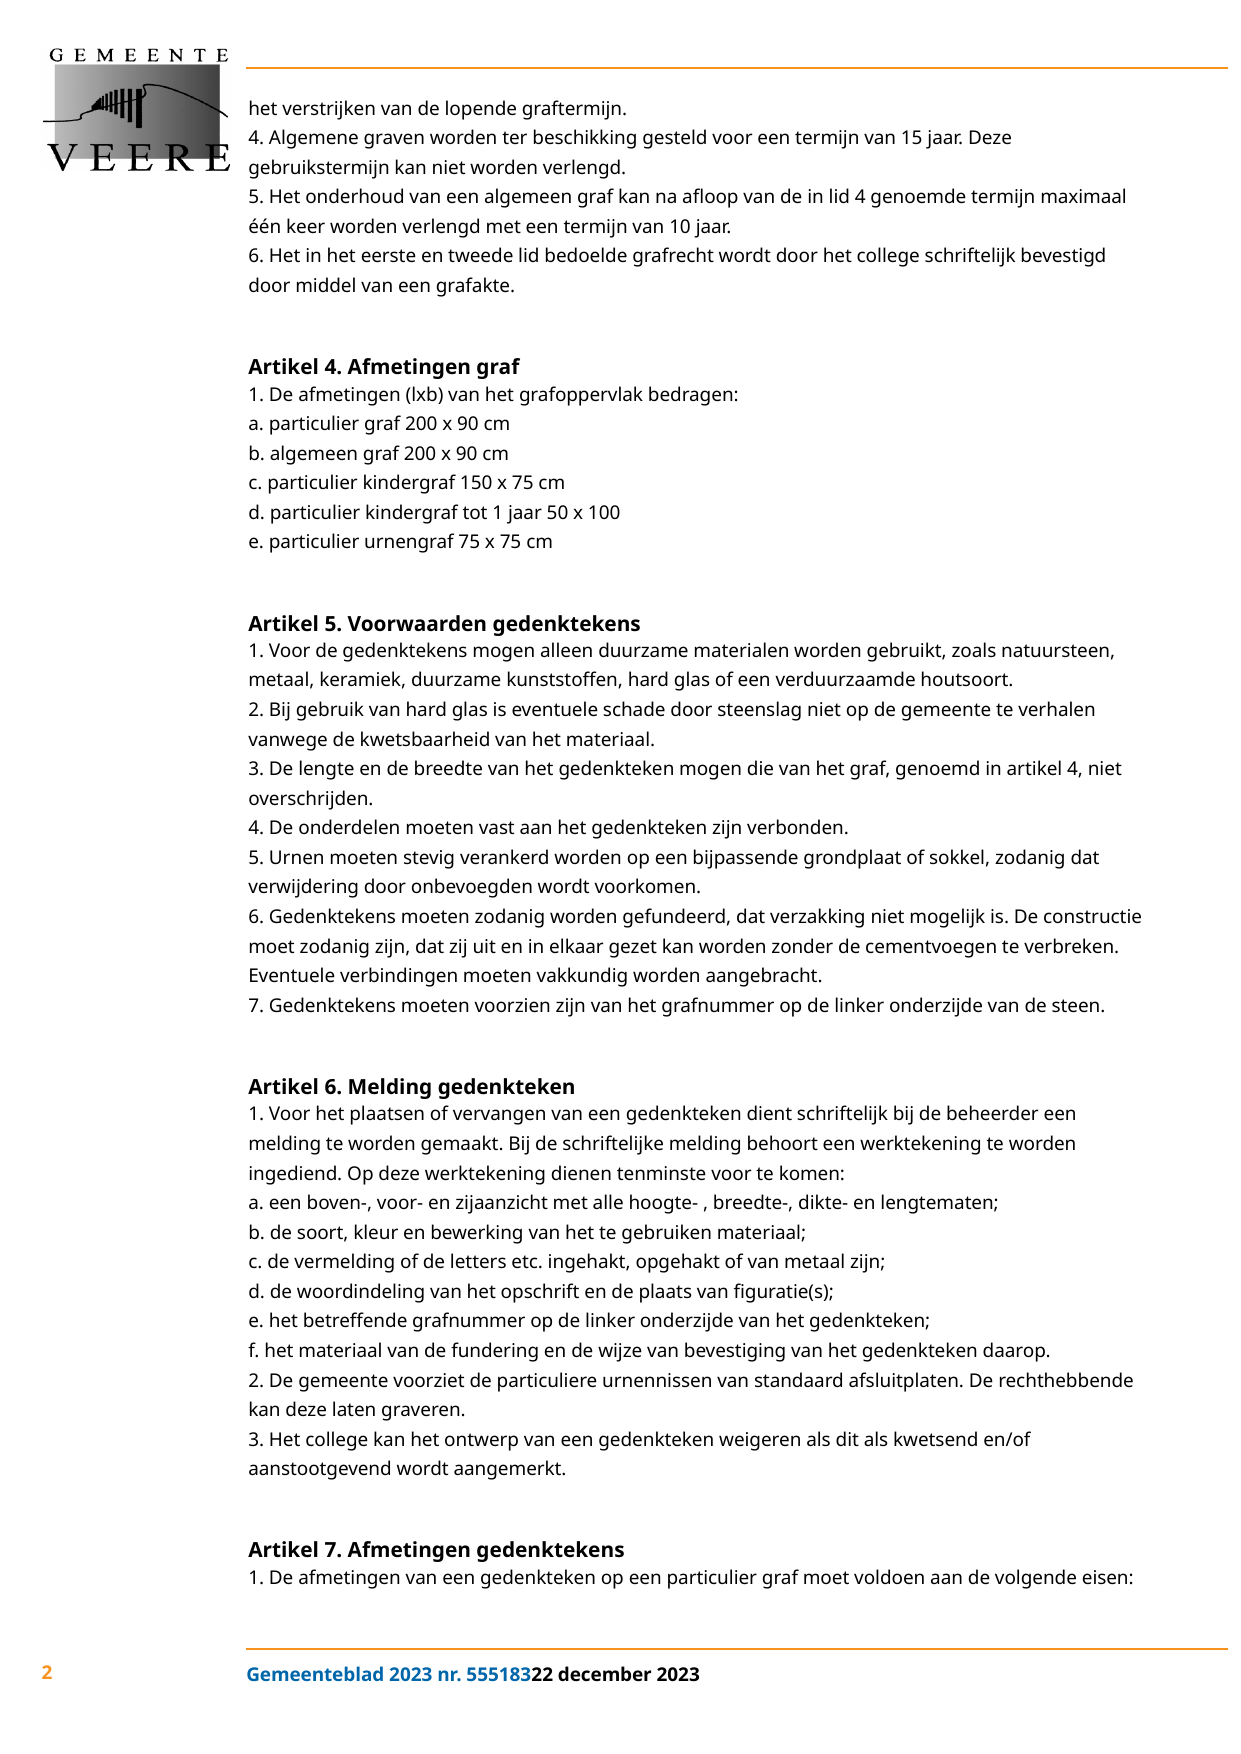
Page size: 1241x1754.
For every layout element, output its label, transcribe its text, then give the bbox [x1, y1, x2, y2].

text d. de woordindeling van het opschrift en de plaats van figuratie(s); [248, 1278, 1152, 1304]
text het verstrijken van de lopende graftermijn. [248, 95, 1152, 121]
text Artikel 6. Melding gedenkteken [248, 1072, 1152, 1101]
text 4. Algemene graven worden ter beschikking gesteld voor een termijn van 15 jaar. Deze gebruikstermijn kan niet worden verlengd. [248, 124, 1152, 180]
text 5. Het onderhoud van een algemeen graf kan na afloop van de in lid 4 genoemde termijn maximaal één keer worden verlengd met een termijn van 10 jaar. [248, 183, 1152, 239]
text e. het betreffende grafnummer op de linker onderzijde van het gedenkteken; [248, 1308, 1152, 1333]
text 3. Het college kan het ontwerp van een gedenkteken weigeren als dit als kwetsend en/of aanstootgevend wordt aangemerkt. [248, 1426, 1152, 1481]
text 6. Gedenktekens moeten zodanig worden gefundeerd, dat verzakking niet mogelijk is. De constructie moet zodanig zijn, dat zij uit en in elkaar gezet kan worden zonder de cementvoegen te verbreken. Eventuele verbindingen moeten vakkundig worden aangebracht. [248, 903, 1152, 988]
text 2. De gemeente voorziet de particuliere urnennissen van standaard afsluitplaten. De rechthebbende kan deze laten graveren. [248, 1367, 1152, 1422]
text a. een boven-, voor- en zijaanzicht met alle hoogte- , breedte-, dikte- en lengtematen; [248, 1189, 1152, 1215]
text Artikel 5. Voorwaarden gedenktekens [248, 609, 1152, 637]
text 1. De afmetingen van een gedenkteken op een particulier graf moet voldoen aan de volgende eisen: [248, 1564, 1152, 1590]
text 1. De afmetingen (lxb) van het grafoppervlak bedragen: [248, 381, 1152, 406]
text 3. De lengte en de breedte van het gedenkteken mogen die van het graf, genoemd in artikel 4, niet overschrijden. [248, 755, 1152, 811]
text d. particulier kindergraf tot 1 jaar 50 x 100 [248, 499, 1152, 525]
text 1. Voor het plaatsen of vervangen van een gedenkteken dient schriftelijk bij de beheerder een melding te worden gemaakt. Bij de schriftelijke melding behoort een werktekening te worden ingediend. Op deze werktekening dienen tenminste voor te komen: [248, 1101, 1152, 1185]
picture [41, 47, 231, 172]
text c. de vermelding of de letters etc. ingehakt, opgehakt of van metaal zijn; [248, 1248, 1152, 1274]
text e. particulier urnengraf 75 x 75 cm [248, 529, 1152, 554]
text Artikel 4. Afmetingen graf [248, 352, 1152, 381]
text b. algemeen graf 200 x 90 cm [248, 440, 1152, 466]
text 1. Voor de gedenktekens mogen alleen duurzame materialen worden gebruikt, zoals natuursteen, metaal, keramiek, duurzame kunststoffen, hard glas of een verduurzaamde houtsoort. [248, 637, 1152, 692]
text 2. Bij gebruik van hard glas is eventuele schade door steenslag niet op de gemeente te verhalen vanwege de kwetsbaarheid van het materiaal. [248, 696, 1152, 752]
text 7. Gedenktekens moeten voorzien zijn van het grafnummer op de linker onderzijde van de steen. [248, 992, 1152, 1018]
text b. de soort, kleur en bewerking van het te gebruiken materiaal; [248, 1219, 1152, 1244]
text a. particulier graf 200 x 90 cm [248, 410, 1152, 436]
text c. particulier kindergraf 150 x 75 cm [248, 469, 1152, 495]
text 5. Urnen moeten stevig verankerd worden op een bijpassende grondplaat of sokkel, zodanig dat verwijdering door onbevoegden wordt voorkomen. [248, 844, 1152, 899]
text 4. De onderdelen moeten vast aan het gedenkteken zijn verbonden. [248, 814, 1152, 840]
text 6. Het in het eerste en tweede lid bedoelde grafrecht wordt door het college schriftelijk bevestigd door middel van een grafakte. [248, 243, 1152, 298]
text Artikel 7. Afmetingen gedenktekens [248, 1536, 1152, 1564]
text f. het materiaal van de fundering en de wijze van bevestiging van het gedenkteken daarop. [248, 1337, 1152, 1363]
